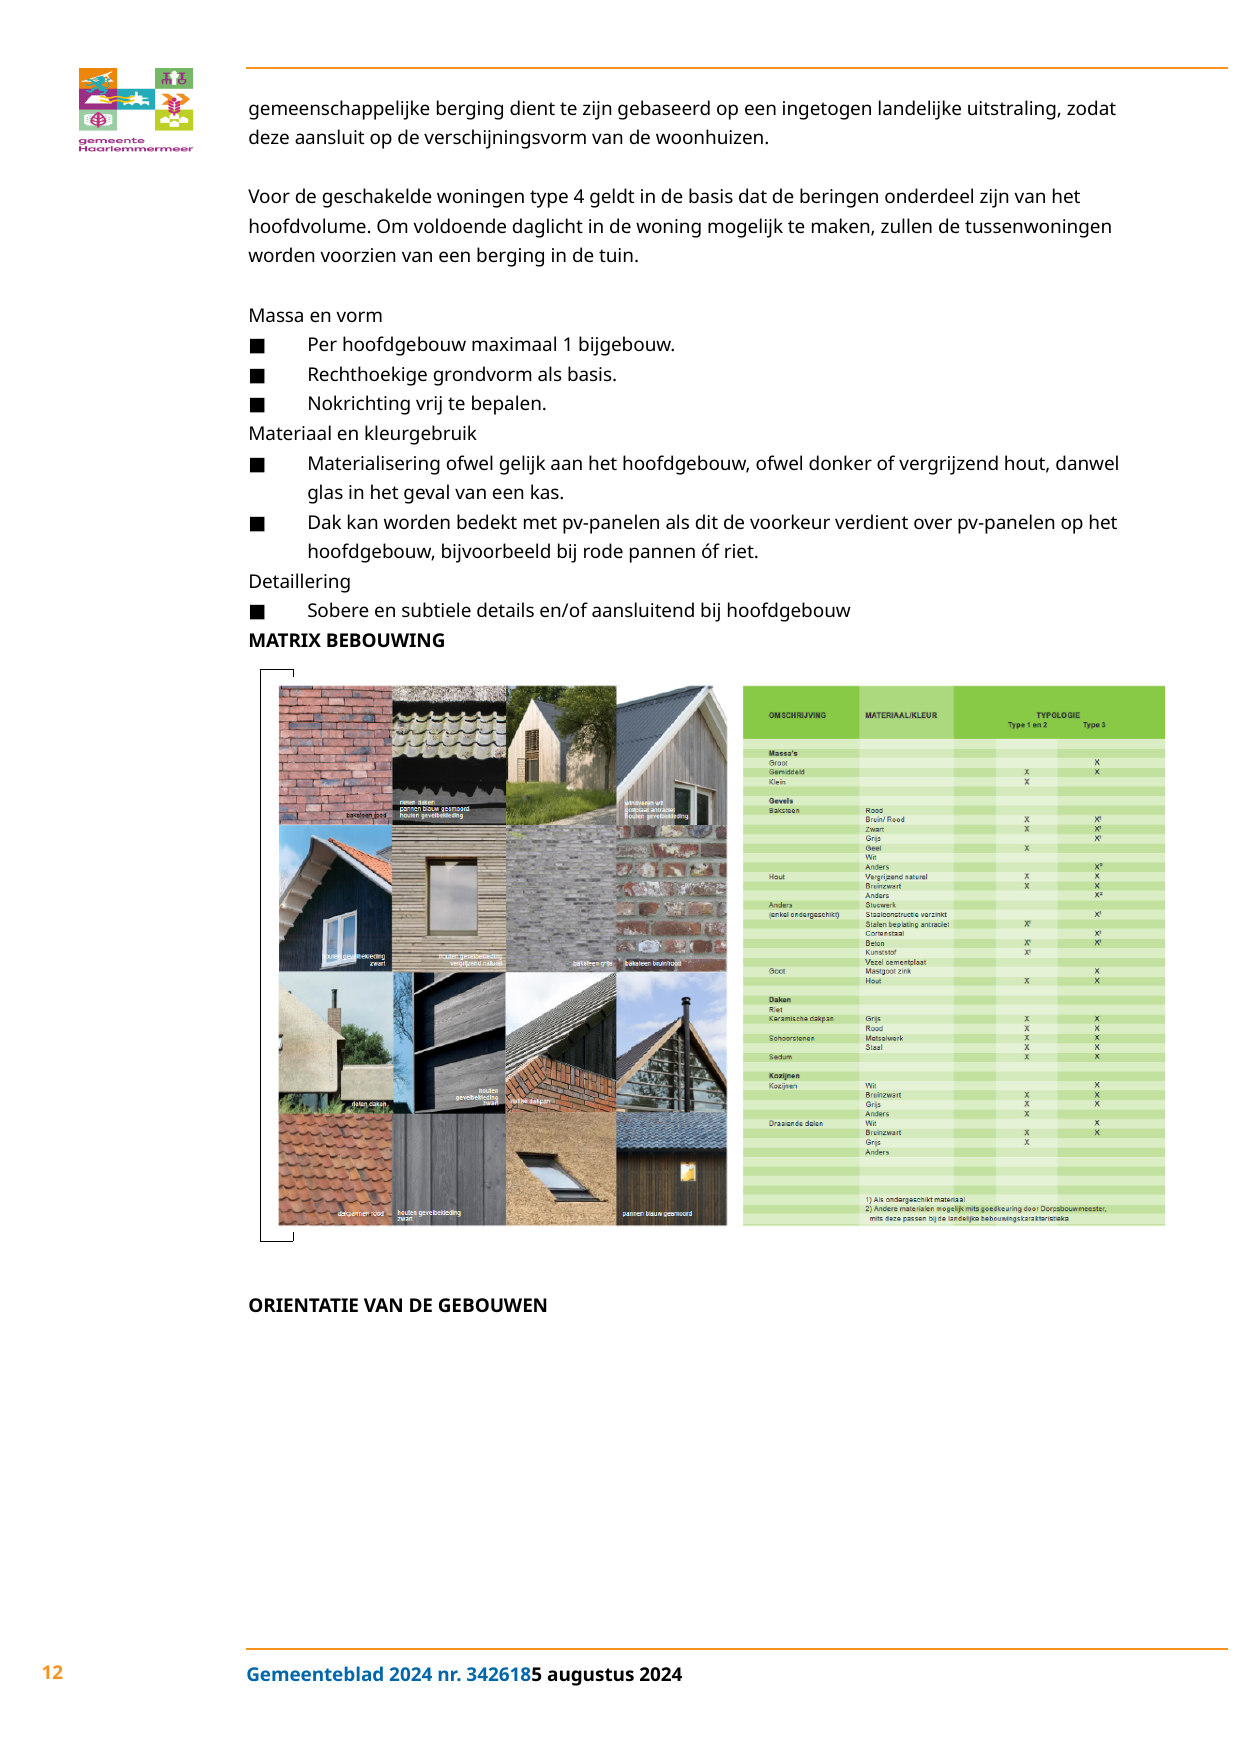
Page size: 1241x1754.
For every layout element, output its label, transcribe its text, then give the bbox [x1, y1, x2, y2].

text gemeenschappelijke berging dient te zijn gebaseerd op een ingetogen landelijke uitstraling, zodat deze aansluit op de verschijningsvorm van de woonhuizen. [248, 95, 1152, 150]
list Rechthoekige grondvorm als basis. [248, 361, 1152, 387]
list Materialisering ofwel gelijk aan het hoofdgebouw, ofwel donker of vergrijzend hout, danwel glas in het geval van een kas. [248, 450, 1152, 505]
list Dak kan worden bedekt met pv-panelen als dit de voorkeur verdient over pv-panelen op het hoofdgebouw, bijvoorbeeld bij rode pannen óf riet. [248, 509, 1152, 564]
text MATRIX BEBOUWING [248, 627, 1152, 653]
text Massa en vorm [248, 302, 1152, 328]
picture [41, 47, 231, 172]
text Materiaal en kleurgebruik [248, 420, 1152, 446]
text Detaillering [248, 568, 1152, 594]
list Per hoofdgebouw maximaal 1 bijgebouw. [248, 331, 1152, 357]
list Sobere en subtiele details en/of aansluitend bij hoofdgebouw [248, 598, 1152, 623]
text Voor de geschakelde woningen type 4 geldt in de basis dat de beringen onderdeel zijn van het hoofdvolume. Om voldoende daglicht in de woning mogelijk te maken, zullen de tussenwoningen worden voorzien van een berging in de tuin. [248, 183, 1152, 268]
text ORIENTATIE VAN DE GEBOUWEN [248, 1292, 1152, 1318]
list Nokrichting vrij te bepalen. [248, 391, 1152, 416]
picture [268, 677, 1173, 1232]
